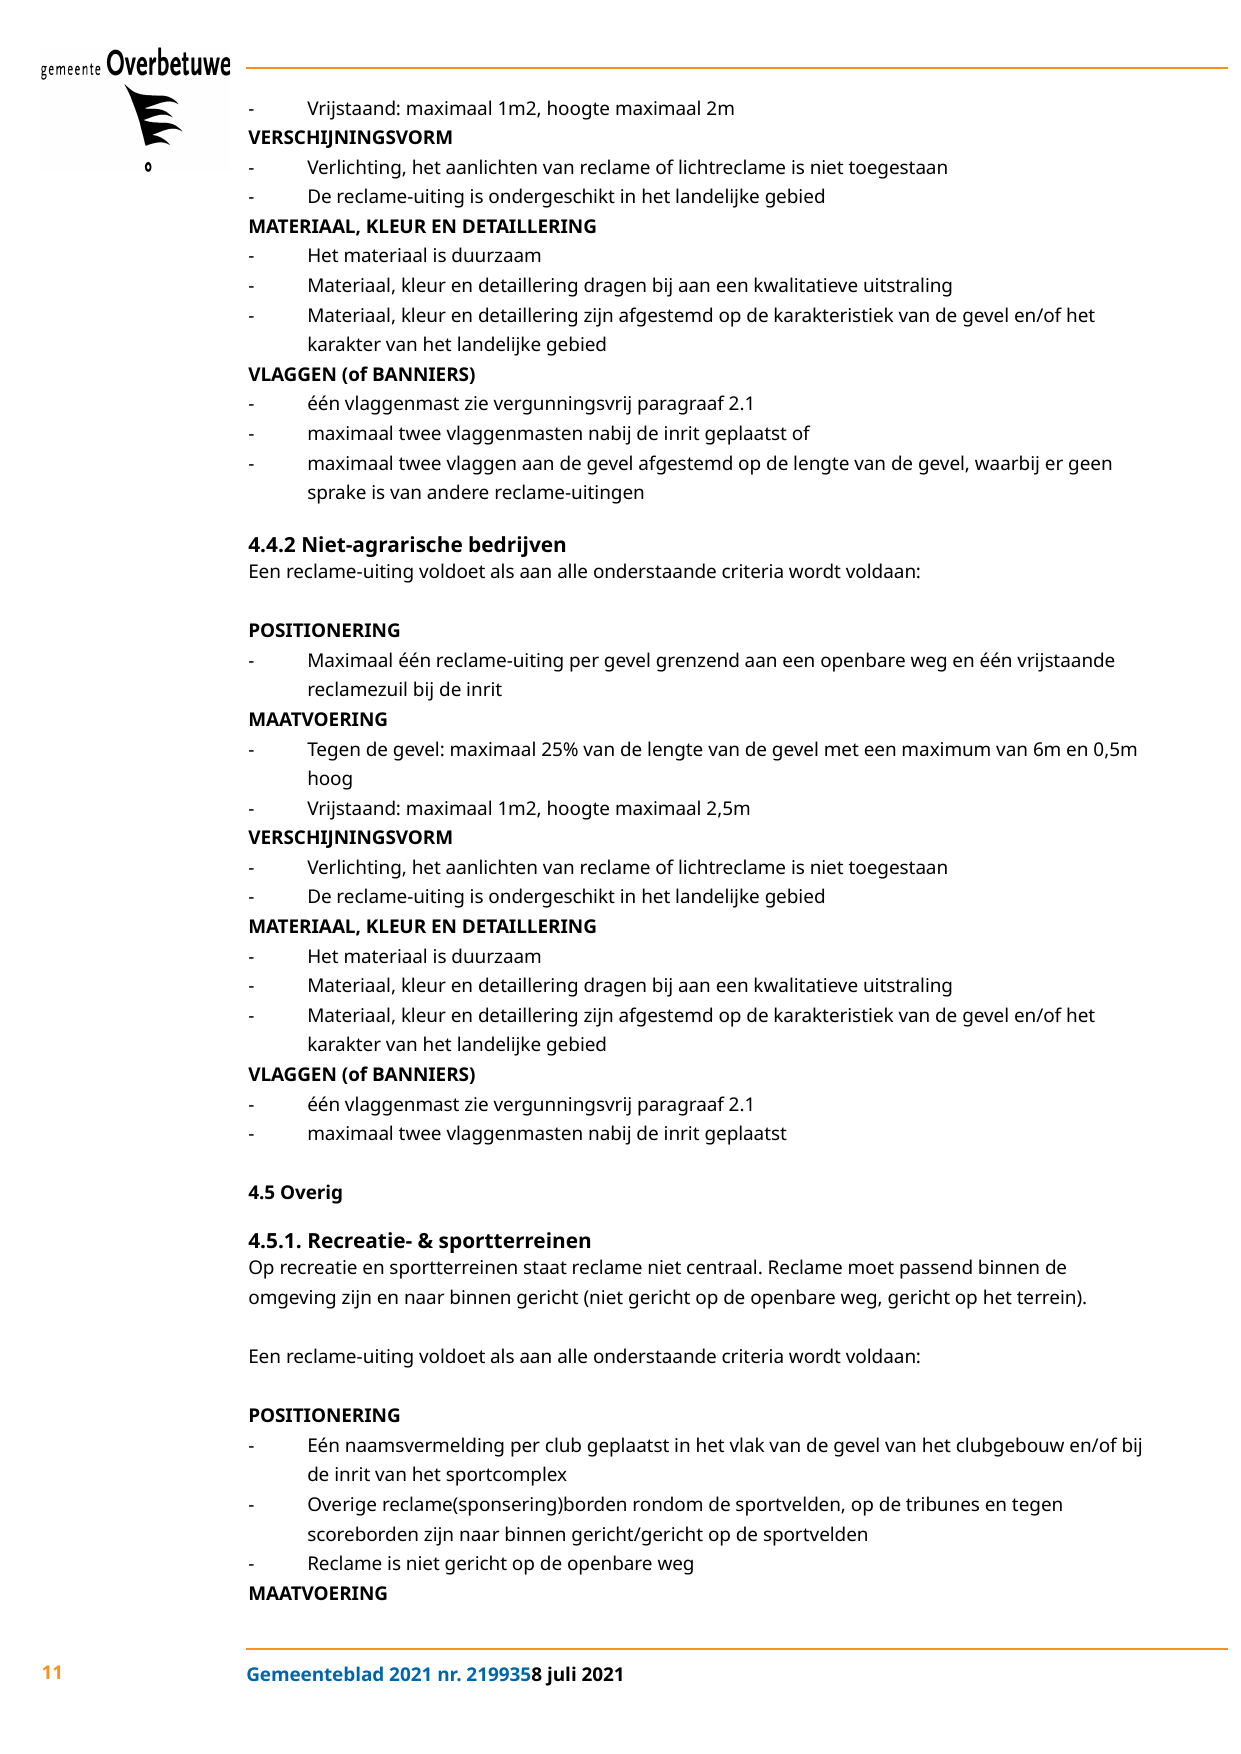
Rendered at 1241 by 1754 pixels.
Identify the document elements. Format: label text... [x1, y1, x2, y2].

text 4.5.1. Recreatie- & sportterreinen [248, 1226, 1152, 1254]
list Materiaal, kleur en detaillering zijn afgestemd op de karakteristiek van de gevel en/of het karakter van het landelijke gebied [248, 302, 1152, 357]
list De reclame-uiting is ondergeschikt in het landelijke gebied [248, 183, 1152, 209]
list De reclame-uiting is ondergeschikt in het landelijke gebied [248, 884, 1152, 909]
list maximaal twee vlaggen aan de gevel afgestemd op de lengte van de gevel, waarbij er geen sprake is van andere reclame-uitingen [248, 450, 1152, 505]
list Het materiaal is duurzaam [248, 243, 1152, 268]
text POSITIONERING [248, 1402, 1152, 1428]
text Een reclame-uiting voldoet als aan alle onderstaande criteria wordt voldaan: [248, 558, 1152, 584]
list Het materiaal is duurzaam [248, 943, 1152, 968]
text 4.5 Overig [248, 1179, 1152, 1205]
list Tegen de gevel: maximaal 25% van de lengte van de gevel met een maximum van 6m en 0,5m hoog [248, 736, 1152, 791]
list Reclame is niet gericht op de openbare weg [248, 1550, 1152, 1576]
text MAATVOERING [248, 706, 1152, 732]
text MAATVOERING [248, 1580, 1152, 1606]
list Maximaal één reclame-uiting per gevel grenzend aan een openbare weg en één vrijstaande reclamezuil bij de inrit [248, 647, 1152, 702]
list één vlaggenmast zie vergunningsvrij paragraaf 2.1 [248, 391, 1152, 416]
list Materiaal, kleur en detaillering zijn afgestemd op de karakteristiek van de gevel en/of het karakter van het landelijke gebied [248, 1002, 1152, 1057]
list maximaal twee vlaggenmasten nabij de inrit geplaatst [248, 1120, 1152, 1146]
list Verlichting, het aanlichten van reclame of lichtreclame is niet toegestaan [248, 154, 1152, 180]
list Eén naamsvermelding per club geplaatst in het vlak van de gevel van het clubgebouw en/of bij de inrit van het sportcomplex [248, 1432, 1152, 1487]
list Verlichting, het aanlichten van reclame of lichtreclame is niet toegestaan [248, 854, 1152, 880]
text POSITIONERING [248, 617, 1152, 643]
text MATERIAAL, KLEUR EN DETAILLERING [248, 213, 1152, 239]
list maximaal twee vlaggenmasten nabij de inrit geplaatst of [248, 420, 1152, 446]
text VERSCHIJNINGSVORM [248, 124, 1152, 150]
text VERSCHIJNINGSVORM [248, 824, 1152, 850]
picture [41, 47, 231, 172]
text Op recreatie en sportterreinen staat reclame niet centraal. Reclame moet passend binnen de omgeving zijn en naar binnen gericht (niet gericht op de openbare weg, gericht op het terrein). [248, 1254, 1152, 1310]
list één vlaggenmast zie vergunningsvrij paragraaf 2.1 [248, 1091, 1152, 1116]
list Materiaal, kleur en detaillering dragen bij aan een kwalitatieve uitstraling [248, 972, 1152, 998]
list Vrijstaand: maximaal 1m2, hoogte maximaal 2,5m [248, 795, 1152, 821]
text VLAGGEN (of BANNIERS) [248, 361, 1152, 387]
list Vrijstaand: maximaal 1m2, hoogte maximaal 2m [248, 95, 1152, 121]
text MATERIAAL, KLEUR EN DETAILLERING [248, 913, 1152, 939]
text Een reclame-uiting voldoet als aan alle onderstaande criteria wordt voldaan: [248, 1343, 1152, 1369]
list Materiaal, kleur en detaillering dragen bij aan een kwalitatieve uitstraling [248, 272, 1152, 298]
text VLAGGEN (of BANNIERS) [248, 1061, 1152, 1087]
text 4.4.2 Niet-agrarische bedrijven [248, 530, 1152, 558]
list Overige reclame(sponsering)borden rondom de sportvelden, op de tribunes en tegen scoreborden zijn naar binnen gericht/gericht op de sportvelden [248, 1491, 1152, 1546]
